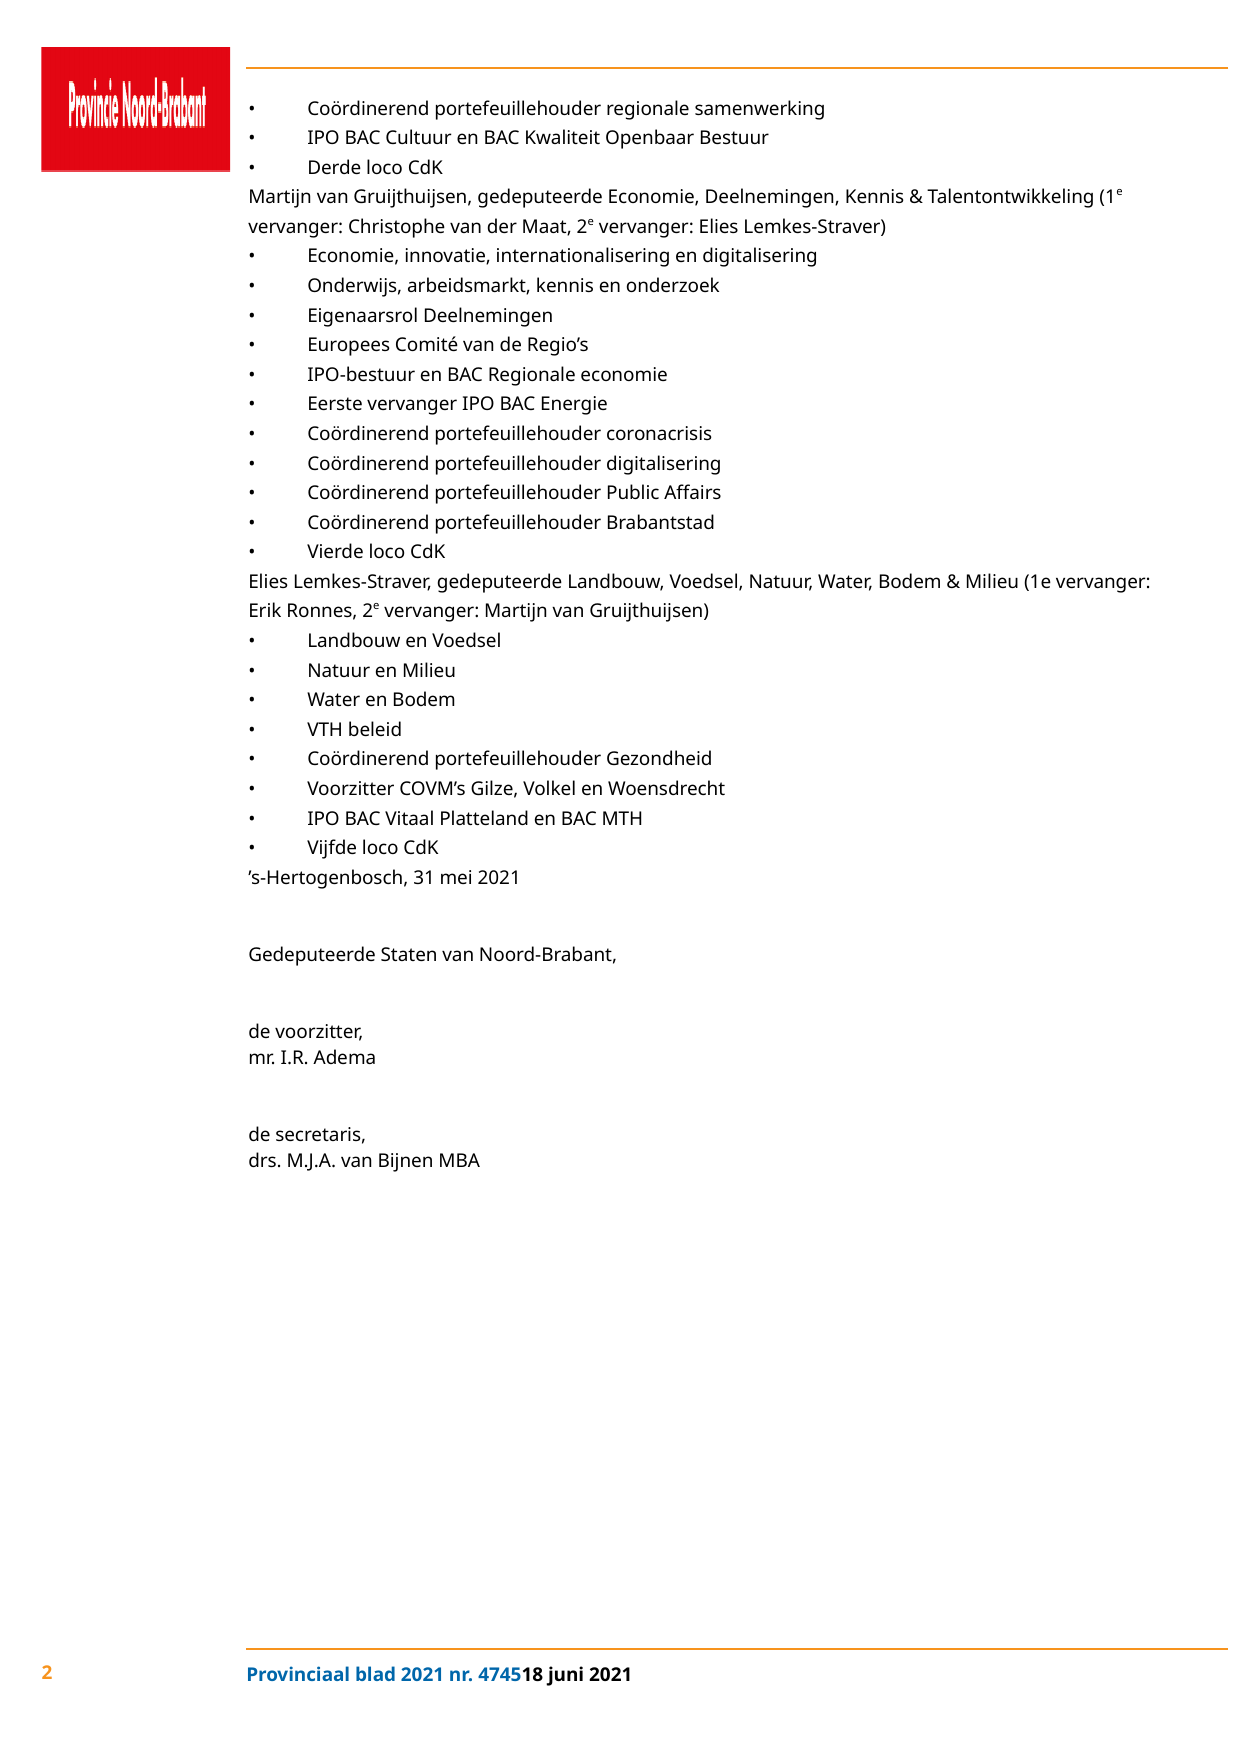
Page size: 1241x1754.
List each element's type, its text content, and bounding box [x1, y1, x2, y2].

list Voorzitter COVM’s Gilze, Volkel en Woensdrecht [248, 775, 1152, 801]
list Natuur en Milieu [248, 657, 1152, 683]
list Vijfde loco CdK [248, 834, 1152, 860]
list Onderwijs, arbeidsmarkt, kennis en onderzoek [248, 272, 1152, 298]
picture [41, 47, 231, 172]
list Coördinerend portefeuillehouder regionale samenwerking [248, 95, 1152, 121]
list Economie, innovatie, internationalisering en digitalisering [248, 243, 1152, 268]
list IPO BAC Cultuur en BAC Kwaliteit Openbaar Bestuur [248, 124, 1152, 150]
text Elies Lemkes-Straver, gedeputeerde Landbouw, Voedsel, Natuur, Water, Bodem & Milieu (1e vervanger: Erik Ronnes, 2e vervanger: Martijn van Gruijthuijsen) [248, 568, 1152, 623]
list Eerste vervanger IPO BAC Energie [248, 391, 1152, 416]
text Martijn van Gruijthuijsen, gedeputeerde Economie, Deelnemingen, Kennis & Talentontwikkeling (1e vervanger: Christophe van der Maat, 2e vervanger: Elies Lemkes-Straver) [248, 183, 1152, 239]
list IPO BAC Vitaal Platteland en BAC MTH [248, 805, 1152, 831]
list Eigenaarsrol Deelnemingen [248, 302, 1152, 328]
list Vierde loco CdK [248, 538, 1152, 564]
list Europees Comité van de Regio’s [248, 331, 1152, 357]
text de secretaris, [248, 1121, 1152, 1147]
text de voorzitter, [248, 1018, 1152, 1044]
list Coördinerend portefeuillehouder Public Affairs [248, 479, 1152, 505]
list IPO-bestuur en BAC Regionale economie [248, 361, 1152, 387]
list Coördinerend portefeuillehouder Gezondheid [248, 746, 1152, 771]
list Coördinerend portefeuillehouder digitalisering [248, 450, 1152, 476]
list Water en Bodem [248, 686, 1152, 712]
text ’s-Hertogenbosch, 31 mei 2021 [248, 864, 1152, 890]
text drs. M.J.A. van Bijnen MBA [248, 1147, 1152, 1173]
list Derde loco CdK [248, 154, 1152, 180]
list VTH beleid [248, 716, 1152, 742]
list Coördinerend portefeuillehouder coronacrisis [248, 420, 1152, 446]
list Coördinerend portefeuillehouder Brabantstad [248, 509, 1152, 535]
text mr. I.R. Adema [248, 1044, 1152, 1070]
list Landbouw en Voedsel [248, 627, 1152, 653]
text Gedeputeerde Staten van Noord-Brabant, [248, 941, 1152, 967]
